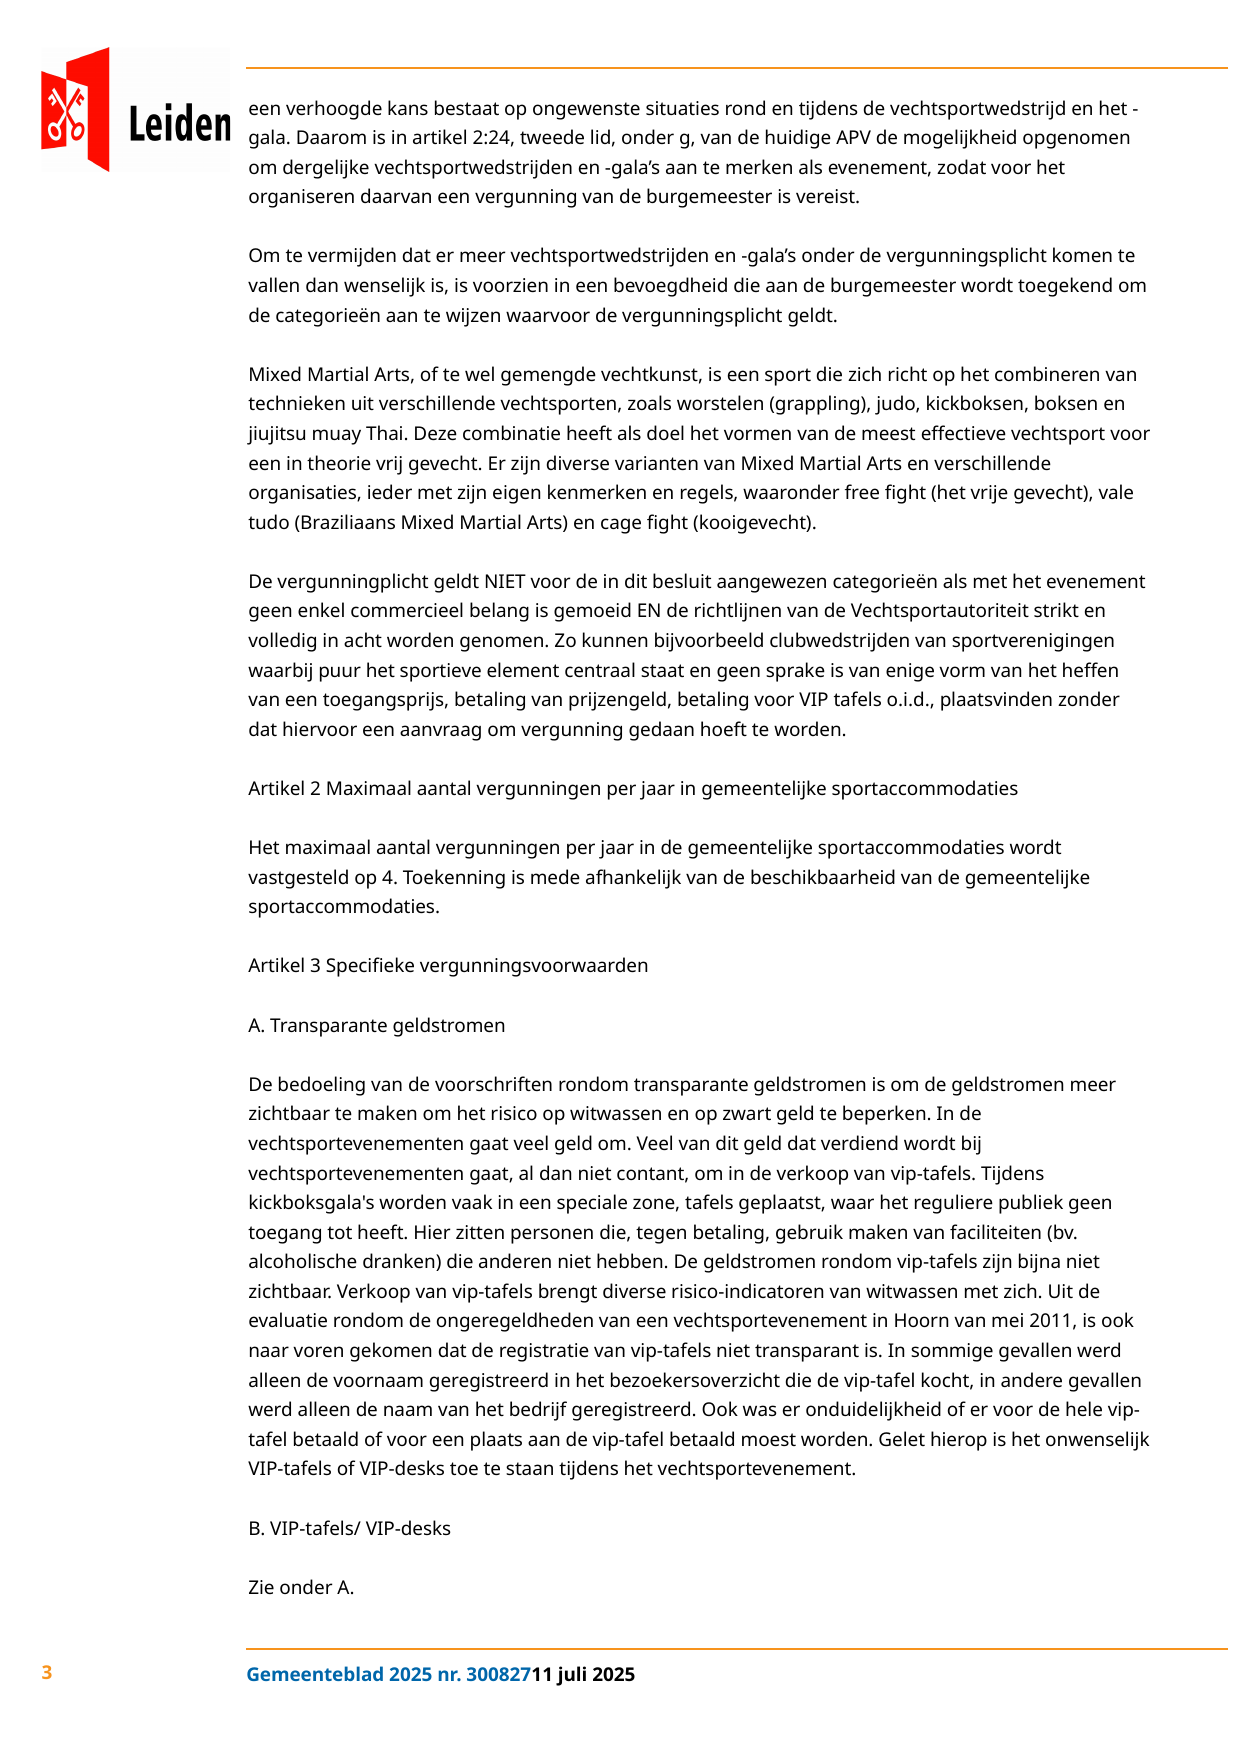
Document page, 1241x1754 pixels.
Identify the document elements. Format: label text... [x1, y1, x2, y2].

text Artikel 3 Specifieke vergunningsvoorwaarden [248, 953, 1152, 978]
picture [41, 47, 231, 172]
text een verhoogde kans bestaat op ongewenste situaties rond en tijdens de vechtsportwedstrijd en het -gala. Daarom is in artikel 2:24, tweede lid, onder g, van de huidige APV de mogelijkheid opgenomen om dergelijke vechtsportwedstrijden en -gala’s aan te merken als evenement, zodat voor het organiseren daarvan een vergunning van de burgemeester is vereist. [248, 95, 1152, 209]
text Mixed Martial Arts, of te wel gemengde vechtkunst, is een sport die zich richt op het combineren van technieken uit verschillende vechtsporten, zoals worstelen (grappling), judo, kickboksen, boksen en jiujitsu muay Thai. Deze combinatie heeft als doel het vormen van de meest effectieve vechtsport voor een in theorie vrij gevecht. Er zijn diverse varianten van Mixed Martial Arts en verschillende organisaties, ieder met zijn eigen kenmerken en regels, waaronder free fight (het vrije gevecht), vale tudo (Braziliaans Mixed Martial Arts) en cage fight (kooigevecht). [248, 361, 1152, 535]
text Om te vermijden dat er meer vechtsportwedstrijden en -gala’s onder de vergunningsplicht komen te vallen dan wenselijk is, is voorzien in een bevoegdheid die aan de burgemeester wordt toegekend om de categorieën aan te wijzen waarvoor de vergunningsplicht geldt. [248, 243, 1152, 328]
text Het maximaal aantal vergunningen per jaar in de gemeentelijke sportaccommodaties wordt vastgesteld op 4. Toekenning is mede afhankelijk van de beschikbaarheid van de gemeentelijke sportaccommodaties. [248, 834, 1152, 919]
text Artikel 2 Maximaal aantal vergunningen per jaar in gemeentelijke sportaccommodaties [248, 775, 1152, 801]
text Zie onder A. [248, 1574, 1152, 1600]
text B. VIP-tafels/ VIP-desks [248, 1515, 1152, 1541]
text De bedoeling van de voorschriften rondom transparante geldstromen is om de geldstromen meer zichtbaar te maken om het risico op witwassen en op zwart geld te beperken. In de vechtsportevenementen gaat veel geld om. Veel van dit geld dat verdiend wordt bij vechtsportevenementen gaat, al dan niet contant, om in de verkoop van vip-tafels. Tijdens kickboksgala's worden vaak in een speciale zone, tafels geplaatst, waar het reguliere publiek geen toegang tot heeft. Hier zitten personen die, tegen betaling, gebruik maken van faciliteiten (bv. alcoholische dranken) die anderen niet hebben. De geldstromen rondom vip-tafels zijn bijna niet zichtbaar. Verkoop van vip-tafels brengt diverse risico-indicatoren van witwassen met zich. Uit de evaluatie rondom de ongeregeldheden van een vechtsportevenement in Hoorn van mei 2011, is ook naar voren gekomen dat de registratie van vip-tafels niet transparant is. In sommige gevallen werd alleen de voornaam geregistreerd in het bezoekersoverzicht die de vip-tafel kocht, in andere gevallen werd alleen de naam van het bedrijf geregistreerd. Ook was er onduidelijkheid of er voor de hele vip-tafel betaald of voor een plaats aan de vip-tafel betaald moest worden. Gelet hierop is het onwenselijk VIP-tafels of VIP-desks toe te staan tijdens het vechtsportevenement. [248, 1071, 1152, 1481]
text A. Transparante geldstromen [248, 1012, 1152, 1038]
text De vergunningplicht geldt NIET voor de in dit besluit aangewezen categorieën als met het evenement geen enkel commercieel belang is gemoeid EN de richtlijnen van de Vechtsportautoriteit strikt en volledig in acht worden genomen. Zo kunnen bijvoorbeeld clubwedstrijden van sportverenigingen waarbij puur het sportieve element centraal staat en geen sprake is van enige vorm van het heffen van een toegangsprijs, betaling van prijzengeld, betaling voor VIP tafels o.i.d., plaatsvinden zonder dat hiervoor een aanvraag om vergunning gedaan hoeft te worden. [248, 568, 1152, 742]
